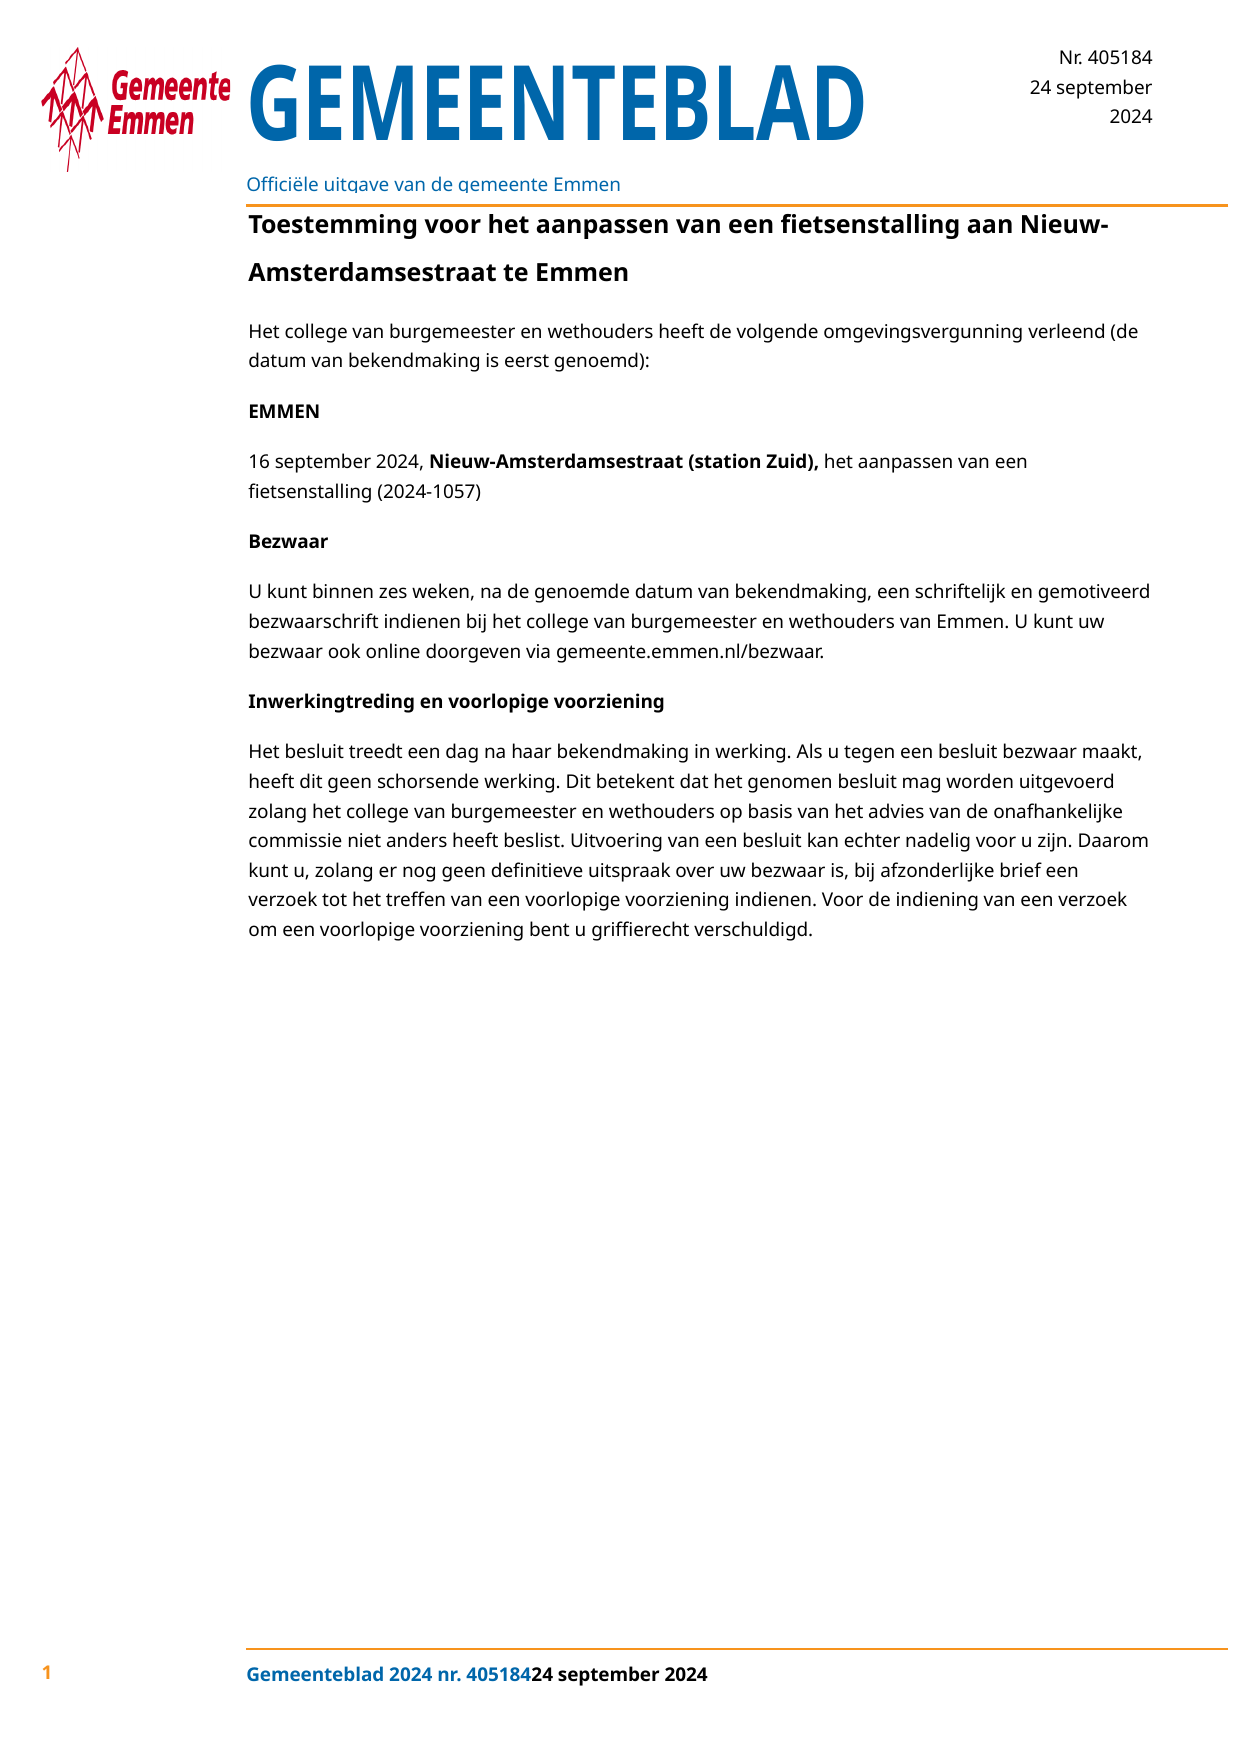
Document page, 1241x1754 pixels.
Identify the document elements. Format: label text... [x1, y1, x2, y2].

text 16 september 2024, Nieuw-Amsterdamsestraat (station Zuid), het aanpassen van een fietsenstalling (2024-1057) [248, 448, 1152, 504]
picture [41, 47, 231, 172]
text Inwerkingtreding en voorlopige voorziening [248, 688, 1152, 714]
text U kunt binnen zes weken, na de genoemde datum van bekendmaking, een schriftelijk en gemotiveerd bezwaarschrift indienen bij het college van burgemeester en wethouders van Emmen. U kunt uw bezwaar ook online doorgeven via gemeente.emmen.nl/bezwaar. [248, 579, 1152, 664]
text Het college van burgemeester en wethouders heeft de volgende omgevingsvergunning verleend (de datum van bekendmaking is eerst genoemd): [248, 318, 1152, 373]
text Toestemming voor het aanpassen van een fietsenstalling aan Nieuw-Amsterdamsestraat te Emmen [248, 207, 1152, 288]
text Bezwaar [248, 528, 1152, 554]
text EMMEN [248, 398, 1152, 424]
text Het besluit treedt een dag na haar bekendmaking in werking. Als u tegen een besluit bezwaar maakt, heeft dit geen schorsende werking. Dit betekent dat het genomen besluit mag worden uitgevoerd zolang het college van burgemeester en wethouders op basis van het advies van de onafhankelijke commissie niet anders heeft beslist. Uitvoering van een besluit kan echter nadelig voor u zijn. Daarom kunt u, zolang er nog geen definitieve uitspraak over uw bezwaar is, bij afzonderlijke brief een verzoek tot het treffen van een voorlopige voorziening indienen. Voor de indiening van een verzoek om een voorlopige voorziening bent u griffierecht verschuldigd. [248, 739, 1152, 942]
